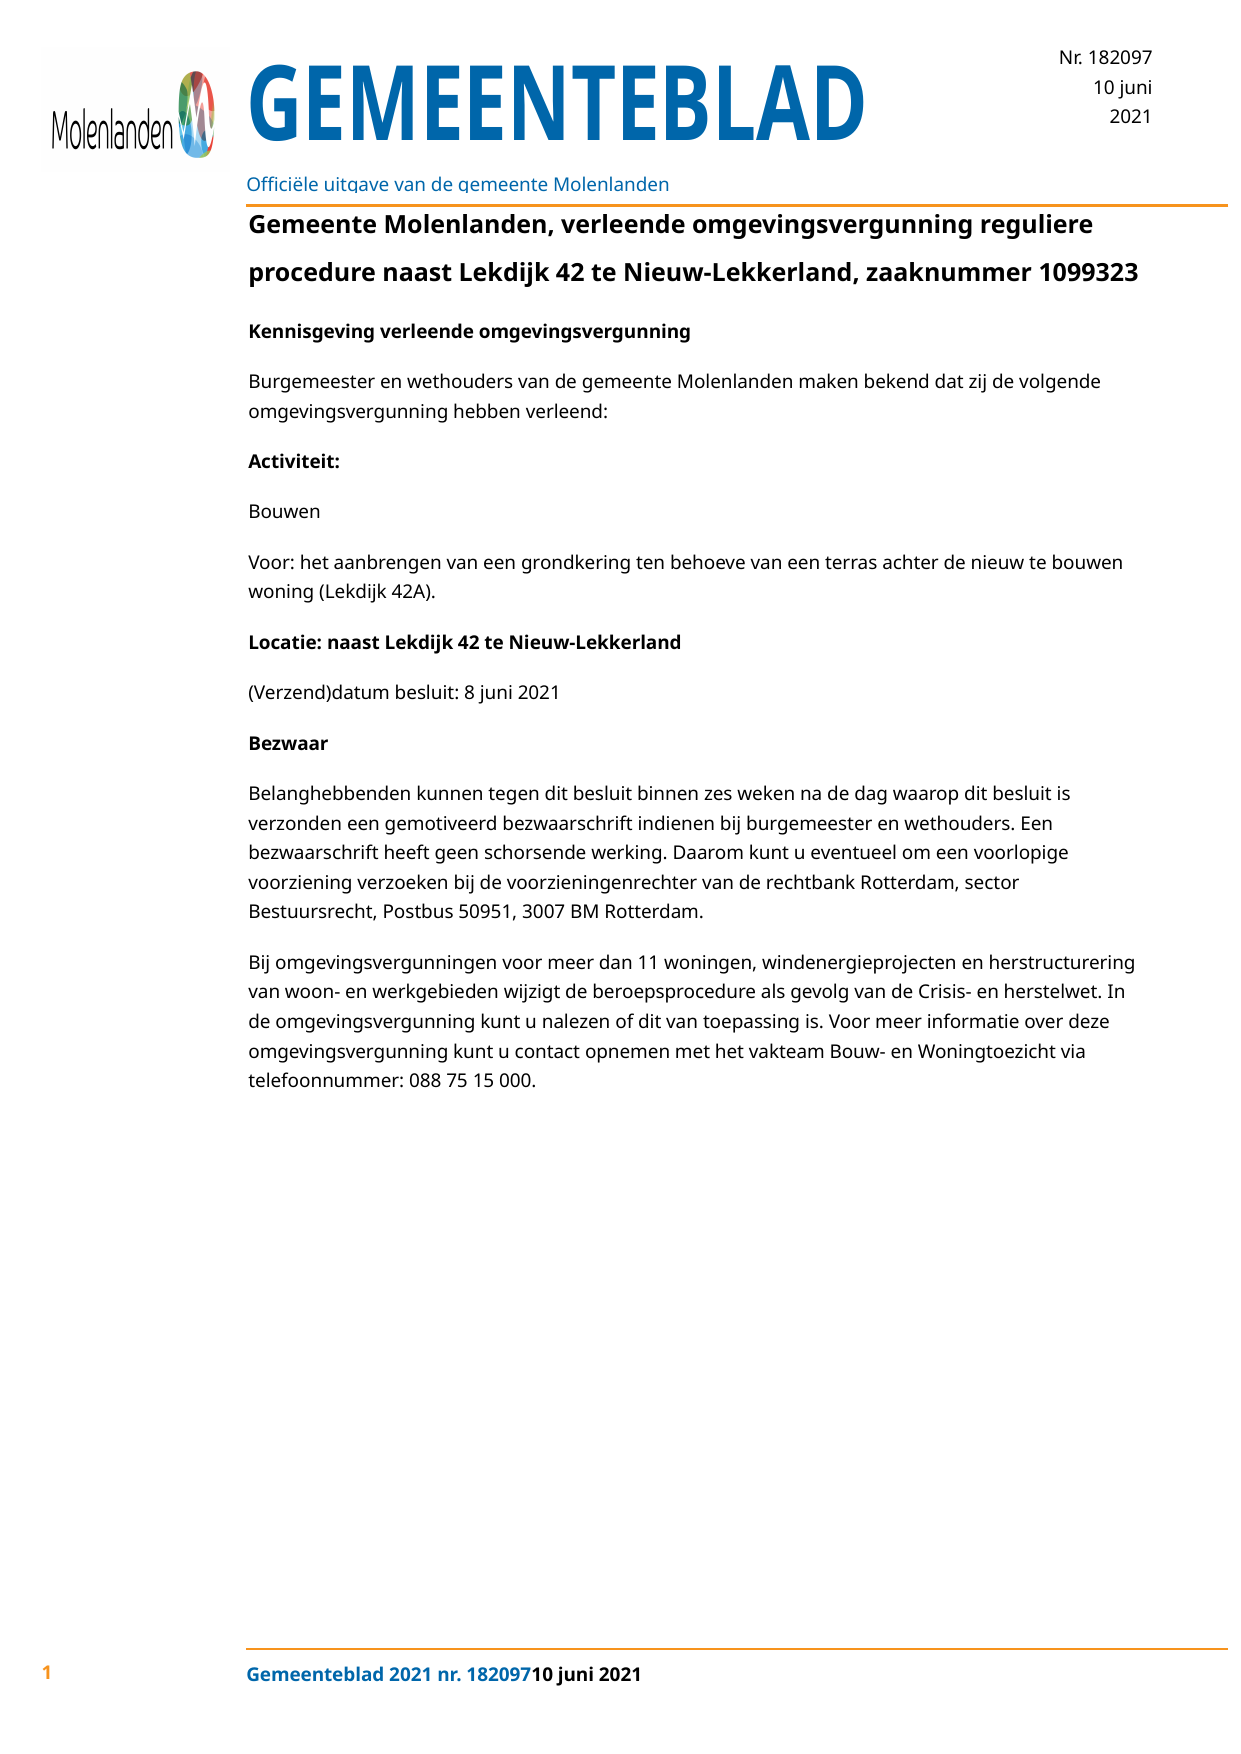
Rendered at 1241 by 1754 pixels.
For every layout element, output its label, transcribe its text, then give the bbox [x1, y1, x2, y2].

text Bij omgevingsvergunningen voor meer dan 11 woningen, windenergieprojecten en herstructurering van woon- en werkgebieden wijzigt de beroepsprocedure als gevolg van de Crisis- en herstelwet. In de omgevingsvergunning kunt u nalezen of dit van toepassing is. Voor meer informatie over deze omgevingsvergunning kunt u contact opnemen met het vakteam Bouw- en Woningtoezicht via telefoonnummer: 088 75 15 000. [248, 949, 1152, 1093]
text Burgemeester en wethouders van de gemeente Molenlanden maken bekend dat zij de volgende omgevingsvergunning hebben verleend: [248, 368, 1152, 424]
text Activiteit: [248, 448, 1152, 474]
text Bouwen [248, 499, 1152, 524]
text Voor: het aanbrengen van een grondkering ten behoeve van een terras achter de nieuw te bouwen woning (Lekdijk 42A). [248, 549, 1152, 604]
text Belanghebbenden kunnen tegen dit besluit binnen zes weken na de dag waarop dit besluit is verzonden een gemotiveerd bezwaarschrift indienen bij burgemeester en wethouders. Een bezwaarschrift heeft geen schorsende werking. Daarom kunt u eventueel om een voorlopige voorziening verzoeken bij de voorzieningenrechter van de rechtbank Rotterdam, sector Bestuursrecht, Postbus 50951, 3007 BM Rotterdam. [248, 780, 1152, 924]
text Bezwaar [248, 730, 1152, 756]
text Kennisgeving verleende omgevingsvergunning [248, 318, 1152, 344]
text (Verzend)datum besluit: 8 juni 2021 [248, 679, 1152, 705]
text Locatie: naast Lekdijk 42 te Nieuw-Lekkerland [248, 629, 1152, 655]
text Gemeente Molenlanden, verleende omgevingsvergunning reguliere procedure naast Lekdijk 42 te Nieuw-Lekkerland, zaaknummer 1099323 [248, 207, 1152, 288]
picture [41, 47, 231, 172]
